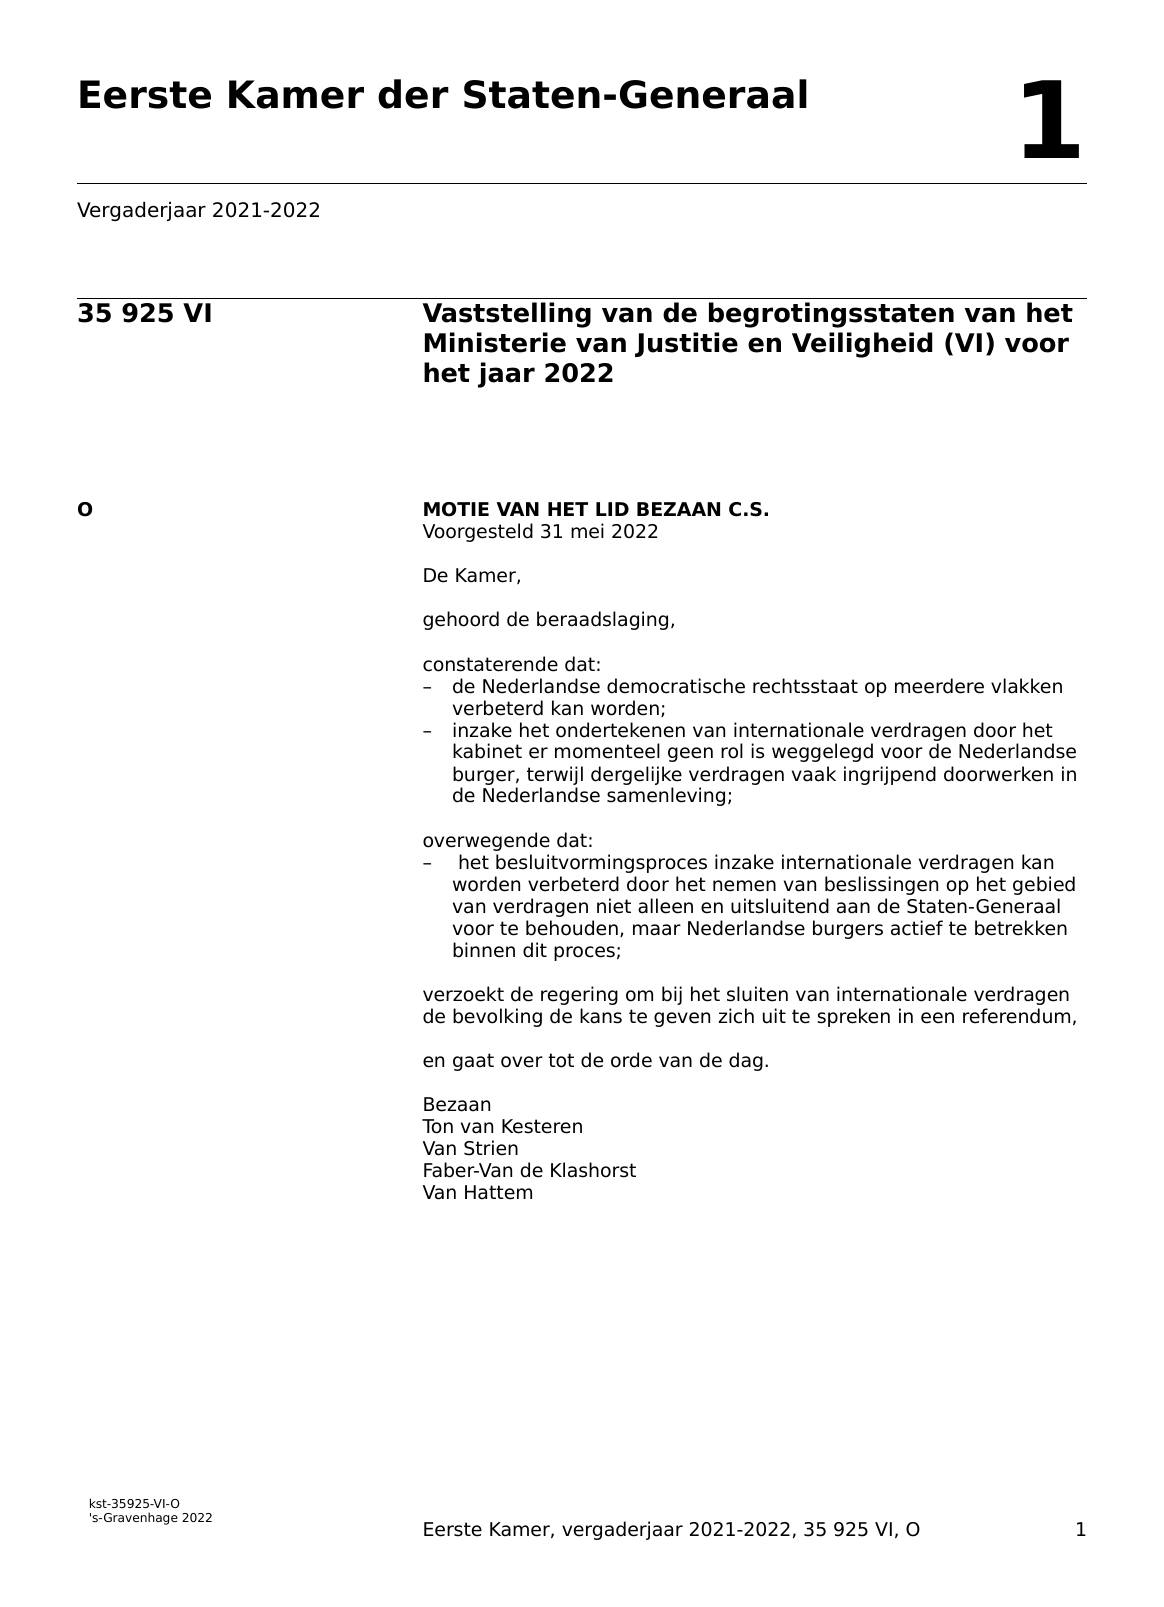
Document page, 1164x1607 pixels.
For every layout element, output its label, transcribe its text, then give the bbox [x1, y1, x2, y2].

text Faber-Van de Klashorst [422, 1160, 1087, 1182]
text verzoekt de regering om bij het sluiten van internationale verdragen de bevolking de kans te geven zich uit te spreken in een referendum, [422, 984, 1087, 1028]
subtitle 35 925 VI Vaststelling van de begrotingsstaten van het Ministerie van Justitie en Veiligheid (VI) voor het jaar 2022 [77, 299, 1087, 388]
text 's-Gravenhage 2022 [88, 1511, 323, 1525]
text De Kamer, [422, 565, 1087, 587]
text Voorgesteld 31 mei 2022 [422, 521, 1087, 543]
text Van Strien [422, 1138, 1087, 1160]
text – het besluitvormingsproces inzake internationale verdragen kan worden verbeterd door het nemen van beslissingen op het gebied van verdragen niet alleen en uitsluitend aan de Staten-Generaal voor te behouden, maar Nederlandse burgers actief te betrekken binnen dit proces; [422, 852, 1087, 961]
text Van Hattem [422, 1182, 1087, 1204]
table_header Eerste Kamer der Staten-Generaal [77, 59, 886, 183]
table_cell Vergaderjaar 2021-2022 [77, 184, 1087, 298]
text Bezaan [422, 1094, 1087, 1116]
text en gaat over tot de orde van de dag. [422, 1050, 1087, 1072]
text Ton van Kesteren [422, 1116, 1087, 1138]
text gehoord de beraadslaging, [422, 609, 1087, 631]
table_header 1 [886, 59, 1087, 183]
text kst-35925-VI-O [88, 1497, 323, 1511]
subtitle O MOTIE VAN HET LID BEZAAN C.S. [77, 499, 1087, 521]
text overwegende dat: [422, 829, 1087, 852]
text – inzake het ondertekenen van internationale verdragen door het kabinet er momenteel geen rol is weggelegd voor de Nederlandse burger, terwijl dergelijke verdragen vaak ingrijpend doorwerken in de Nederlandse samenleving; [422, 719, 1087, 807]
text constaterende dat: [422, 653, 1087, 676]
text – de Nederlandse democratische rechtsstaat op meerdere vlakken verbeterd kan worden; [422, 676, 1087, 719]
